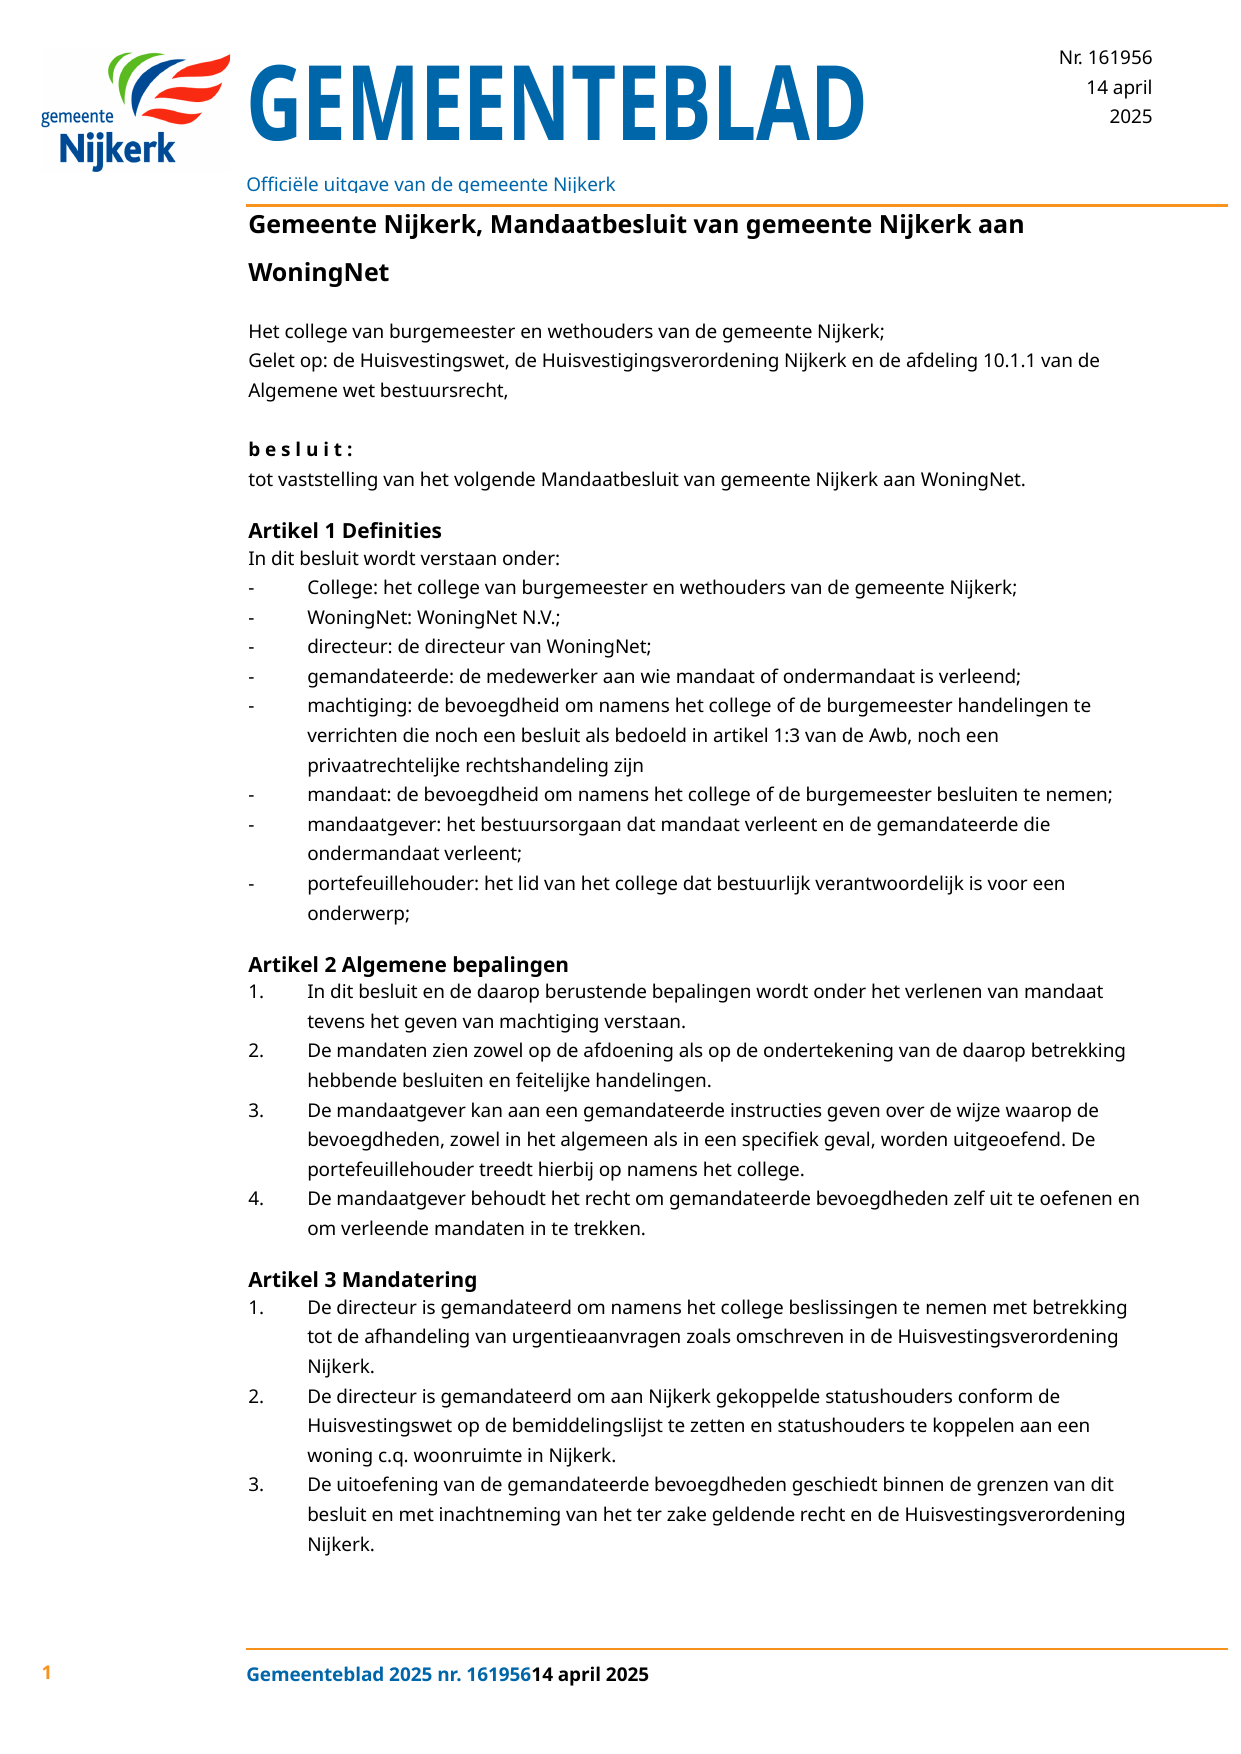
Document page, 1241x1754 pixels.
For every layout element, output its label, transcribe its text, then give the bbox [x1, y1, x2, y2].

list De directeur is gemandateerd om namens het college beslissingen te nemen met betrekking tot de afhandeling van urgentieaanvragen zoals omschreven in de Huisvestingsverordening Nijkerk. [248, 1294, 1152, 1379]
text Artikel 1 Definities [248, 516, 1152, 545]
text Artikel 2 Algemene bepalingen [248, 950, 1152, 978]
list WoningNet: WoningNet N.V.; [248, 604, 1152, 629]
list mandaat: de bevoegdheid om namens het college of de burgemeester besluiten te nemen; [248, 781, 1152, 807]
list De mandaatgever behoudt het recht om gemandateerde bevoegdheden zelf uit te oefenen en om verleende mandaten in te trekken. [248, 1186, 1152, 1241]
list machtiging: de bevoegdheid om namens het college of de burgemeester handelingen te verrichten die noch een besluit als bedoeld in artikel 1:3 van de Awb, noch een privaatrechtelijke rechtshandeling zijn [248, 693, 1152, 777]
text tot vaststelling van het volgende Mandaatbesluit van gemeente Nijkerk aan WoningNet. [248, 466, 1152, 492]
list gemandateerde: de medewerker aan wie mandaat of ondermandaat is verleend; [248, 663, 1152, 689]
text b e s l u i t : [248, 436, 1152, 462]
list De mandaatgever kan aan een gemandateerde instructies geven over de wijze waarop de bevoegdheden, zowel in het algemeen als in een specifiek geval, worden uitgeoefend. De portefeuillehouder treedt hierbij op namens het college. [248, 1097, 1152, 1182]
list College: het college van burgemeester en wethouders van de gemeente Nijkerk; [248, 574, 1152, 600]
list In dit besluit en de daarop berustende bepalingen wordt onder het verlenen van mandaat tevens het geven van machtiging verstaan. [248, 978, 1152, 1034]
list directeur: de directeur van WoningNet; [248, 633, 1152, 659]
text Gelet op: de Huisvestingswet, de Huisvestigingsverordening Nijkerk en de afdeling 10.1.1 van de Algemene wet bestuursrecht, [248, 347, 1152, 403]
picture [41, 47, 231, 172]
list De directeur is gemandateerd om aan Nijkerk gekoppelde statushouders conform de Huisvestingswet op de bemiddelingslijst te zetten en statushouders te koppelen aan een woning c.q. woonruimte in Nijkerk. [248, 1383, 1152, 1468]
list De uitoefening van de gemandateerde bevoegdheden geschiedt binnen de grenzen van dit besluit en met inachtneming van het ter zake geldende recht en de Huisvestingsverordening Nijkerk. [248, 1472, 1152, 1556]
list portefeuillehouder: het lid van het college dat bestuurlijk verantwoordelijk is voor een onderwerp; [248, 870, 1152, 925]
list De mandaten zien zowel op de afdoening als op de ondertekening van de daarop betrekking hebbende besluiten en feitelijke handelingen. [248, 1038, 1152, 1093]
list mandaatgever: het bestuursorgaan dat mandaat verleent en de gemandateerde die ondermandaat verleent; [248, 811, 1152, 866]
text Het college van burgemeester en wethouders van de gemeente Nijkerk; [248, 318, 1152, 344]
text Gemeente Nijkerk, Mandaatbesluit van gemeente Nijkerk aan WoningNet [248, 207, 1152, 288]
text Artikel 3 Mandatering [248, 1266, 1152, 1294]
text In dit besluit wordt verstaan onder: [248, 545, 1152, 570]
